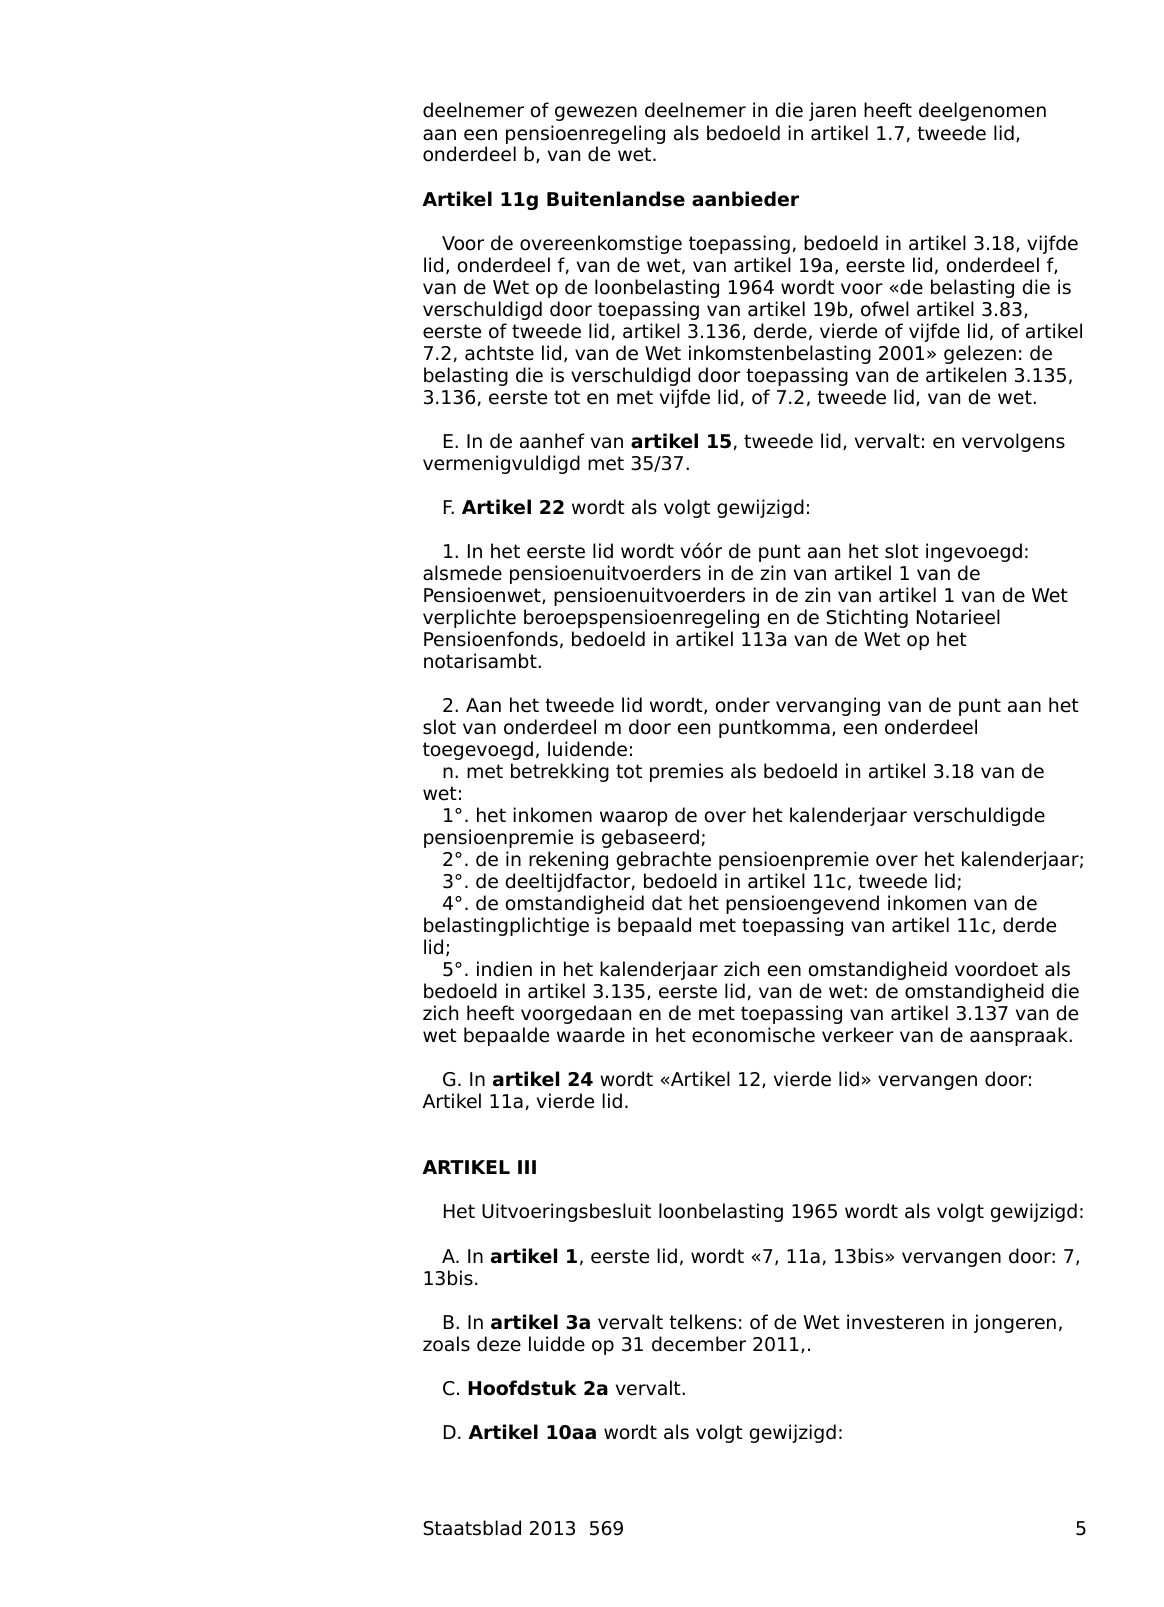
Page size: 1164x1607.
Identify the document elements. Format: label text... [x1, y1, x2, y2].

text 1. In het eerste lid wordt vóór de punt aan het slot ingevoegd: alsmede pensioenuitvoerders in de zin van artikel 1 van de Pensioenwet, pensioenuitvoerders in de zin van artikel 1 van de Wet verplichte beroepspensioenregeling en de Stichting Notarieel Pensioenfonds, bedoeld in artikel 113a van de Wet op het notarisambt. [422, 541, 1087, 673]
text Voor de overeenkomstige toepassing, bedoeld in artikel 3.18, vijfde lid, onderdeel f, van de wet, van artikel 19a, eerste lid, onderdeel f, van de Wet op de loonbelasting 1964 wordt voor «de belasting die is verschuldigd door toepassing van artikel 19b, ofwel artikel 3.83, eerste of tweede lid, artikel 3.136, derde, vierde of vijfde lid, of artikel 7.2, achtste lid, van de Wet inkomstenbelasting 2001» gelezen: de belasting die is verschuldigd door toepassing van de artikelen 3.135, 3.136, eerste tot en met vijfde lid, of 7.2, tweede lid, van de wet. [422, 233, 1087, 408]
text deelnemer of gewezen deelnemer in die jaren heeft deelgenomen aan een pensioenregeling als bedoeld in artikel 1.7, tweede lid, onderdeel b, van de wet. [422, 100, 1087, 166]
text 2°. de in rekening gebrachte pensioenpremie over het kalenderjaar; [422, 849, 1087, 871]
text 2. Aan het tweede lid wordt, onder vervanging van de punt aan het slot van onderdeel m door een puntkomma, een onderdeel toegevoegd, luidende: [422, 695, 1087, 761]
text 5°. indien in het kalenderjaar zich een omstandigheid voordoet als bedoeld in artikel 3.135, eerste lid, van de wet: de omstandigheid die zich heeft voorgedaan en de met toepassing van artikel 3.137 van de wet bepaalde waarde in het economische verkeer van de aanspraak. [422, 959, 1087, 1047]
text 4°. de omstandigheid dat het pensioengevend inkomen van de belastingplichtige is bepaald met toepassing van artikel 11c, derde lid; [422, 893, 1087, 959]
subtitle ARTIKEL III [422, 1157, 1087, 1179]
text B. In artikel 3a vervalt telkens: of de Wet investeren in jongeren, zoals deze luidde op 31 december 2011,. [422, 1312, 1087, 1356]
text E. In de aanhef van artikel 15, tweede lid, vervalt: en vervolgens vermenigvuldigd met 35/37. [422, 431, 1087, 475]
text A. In artikel 1, eerste lid, wordt «7, 11a, 13bis» vervangen door: 7, 13bis. [422, 1246, 1087, 1289]
text Het Uitvoeringsbesluit loonbelasting 1965 wordt als volgt gewijzigd: [422, 1201, 1087, 1223]
text 3°. de deeltijdfactor, bedoeld in artikel 11c, tweede lid; [422, 871, 1087, 893]
text G. In artikel 24 wordt «Artikel 12, vierde lid» vervangen door: Artikel 11a, vierde lid. [422, 1069, 1087, 1113]
text F. Artikel 22 wordt als volgt gewijzigd: [422, 497, 1087, 519]
subtitle Artikel 11g Buitenlandse aanbieder [422, 188, 1087, 211]
text n. met betrekking tot premies als bedoeld in artikel 3.18 van de wet: [422, 761, 1087, 805]
text D. Artikel 10aa wordt als volgt gewijzigd: [422, 1422, 1087, 1444]
text C. Hoofdstuk 2a vervalt. [422, 1378, 1087, 1400]
text 1°. het inkomen waarop de over het kalenderjaar verschuldigde pensioenpremie is gebaseerd; [422, 805, 1087, 849]
